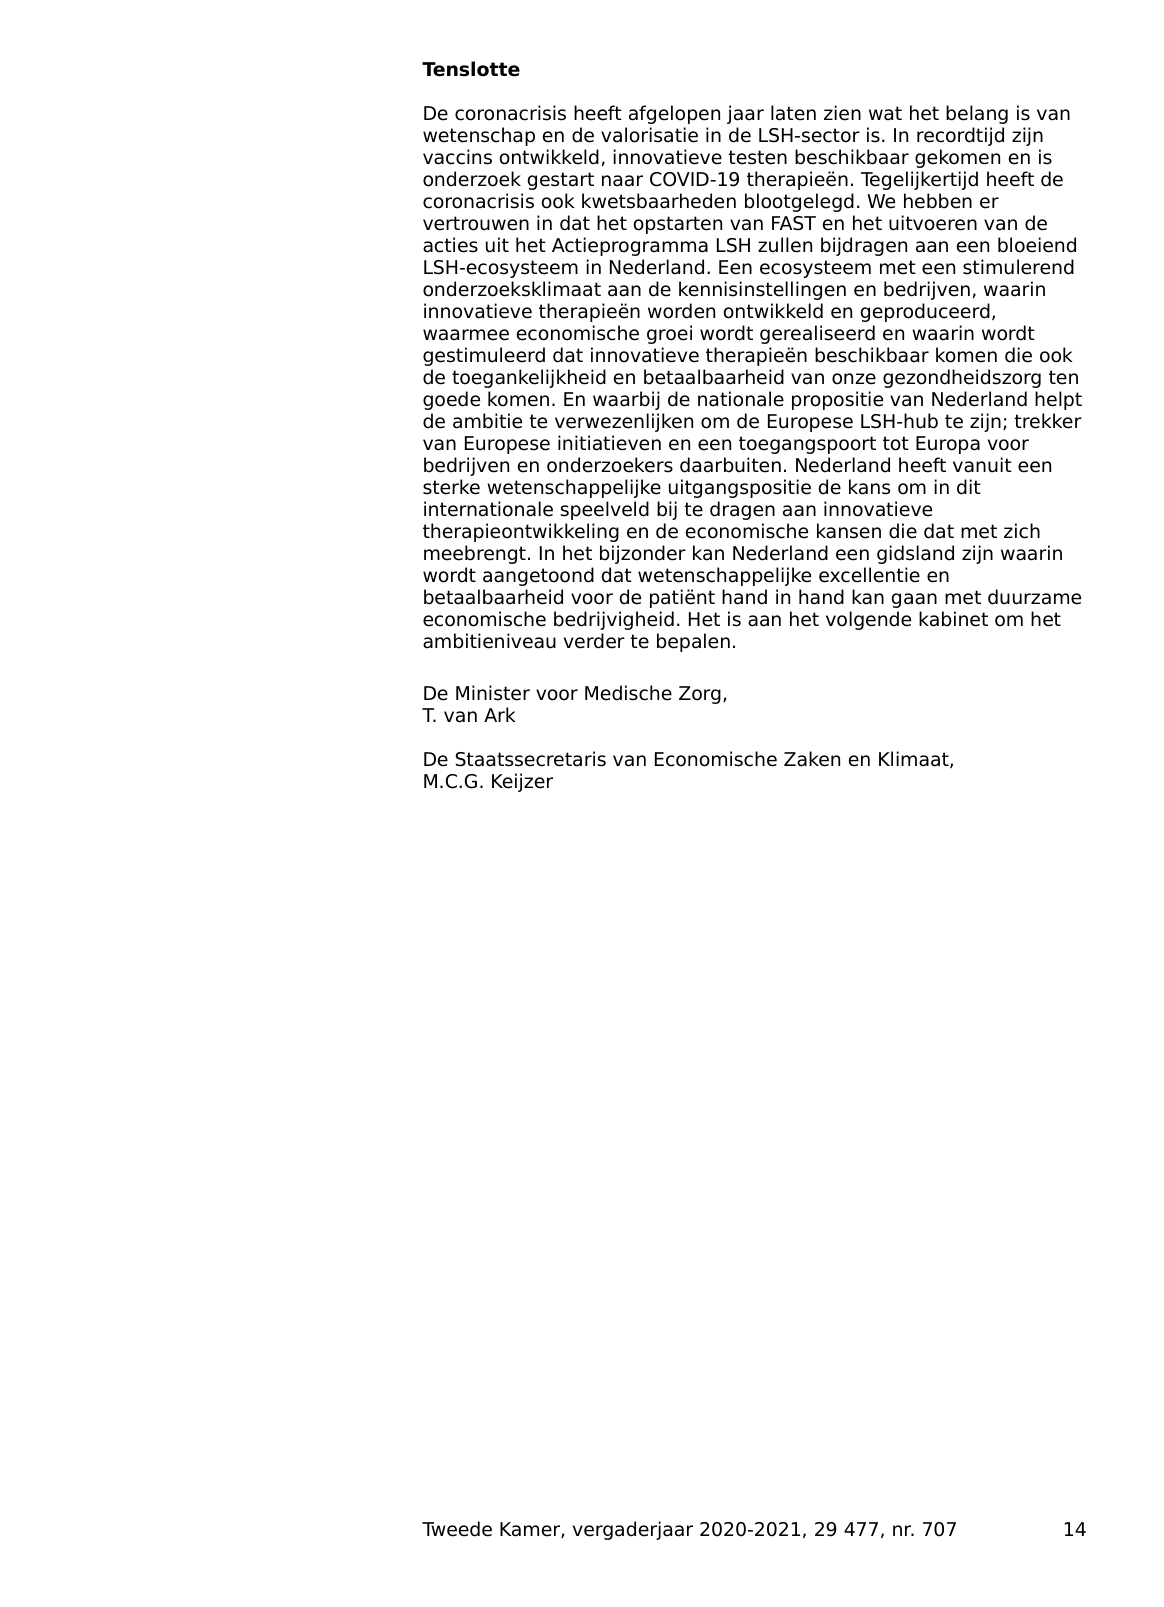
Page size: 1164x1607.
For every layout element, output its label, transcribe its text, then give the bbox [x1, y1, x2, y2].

subtitle Tenslotte [422, 59, 1087, 81]
text De coronacrisis heeft afgelopen jaar laten zien wat het belang is van wetenschap en de valorisatie in de LSH-sector is. In recordtijd zijn vaccins ontwikkeld, innovatieve testen beschikbaar gekomen en is onderzoek gestart naar COVID-19 therapieën. Tegelijkertijd heeft de coronacrisis ook kwetsbaarheden blootgelegd. We hebben er vertrouwen in dat het opstarten van FAST en het uitvoeren van de acties uit het Actieprogramma LSH zullen bijdragen aan een bloeiend LSH-ecosysteem in Nederland. Een ecosysteem met een stimulerend onderzoeksklimaat aan de kennisinstellingen en bedrijven, waarin innovatieve therapieën worden ontwikkeld en geproduceerd, waarmee economische groei wordt gerealiseerd en waarin wordt gestimuleerd dat innovatieve therapieën beschikbaar komen die ook de toegankelijkheid en betaalbaarheid van onze gezondheidszorg ten goede komen. En waarbij de nationale propositie van Nederland helpt de ambitie te verwezenlijken om de Europese LSH-hub te zijn; trekker van Europese initiatieven en een toegangspoort tot Europa voor bedrijven en onderzoekers daarbuiten. Nederland heeft vanuit een sterke wetenschappelijke uitgangspositie de kans om in dit internationale speelveld bij te dragen aan innovatieve therapieontwikkeling en de economische kansen die dat met zich meebrengt. In het bijzonder kan Nederland een gidsland zijn waarin wordt aangetoond dat wetenschappelijke excellentie en betaalbaarheid voor de patiënt hand in hand kan gaan met duurzame economische bedrijvigheid. Het is aan het volgende kabinet om het ambitieniveau verder te bepalen. [422, 103, 1087, 653]
text De Minister voor Medische Zorg, T. van Ark [422, 683, 1087, 727]
text De Staatssecretaris van Economische Zaken en Klimaat, M.C.G. Keijzer [422, 749, 1087, 793]
